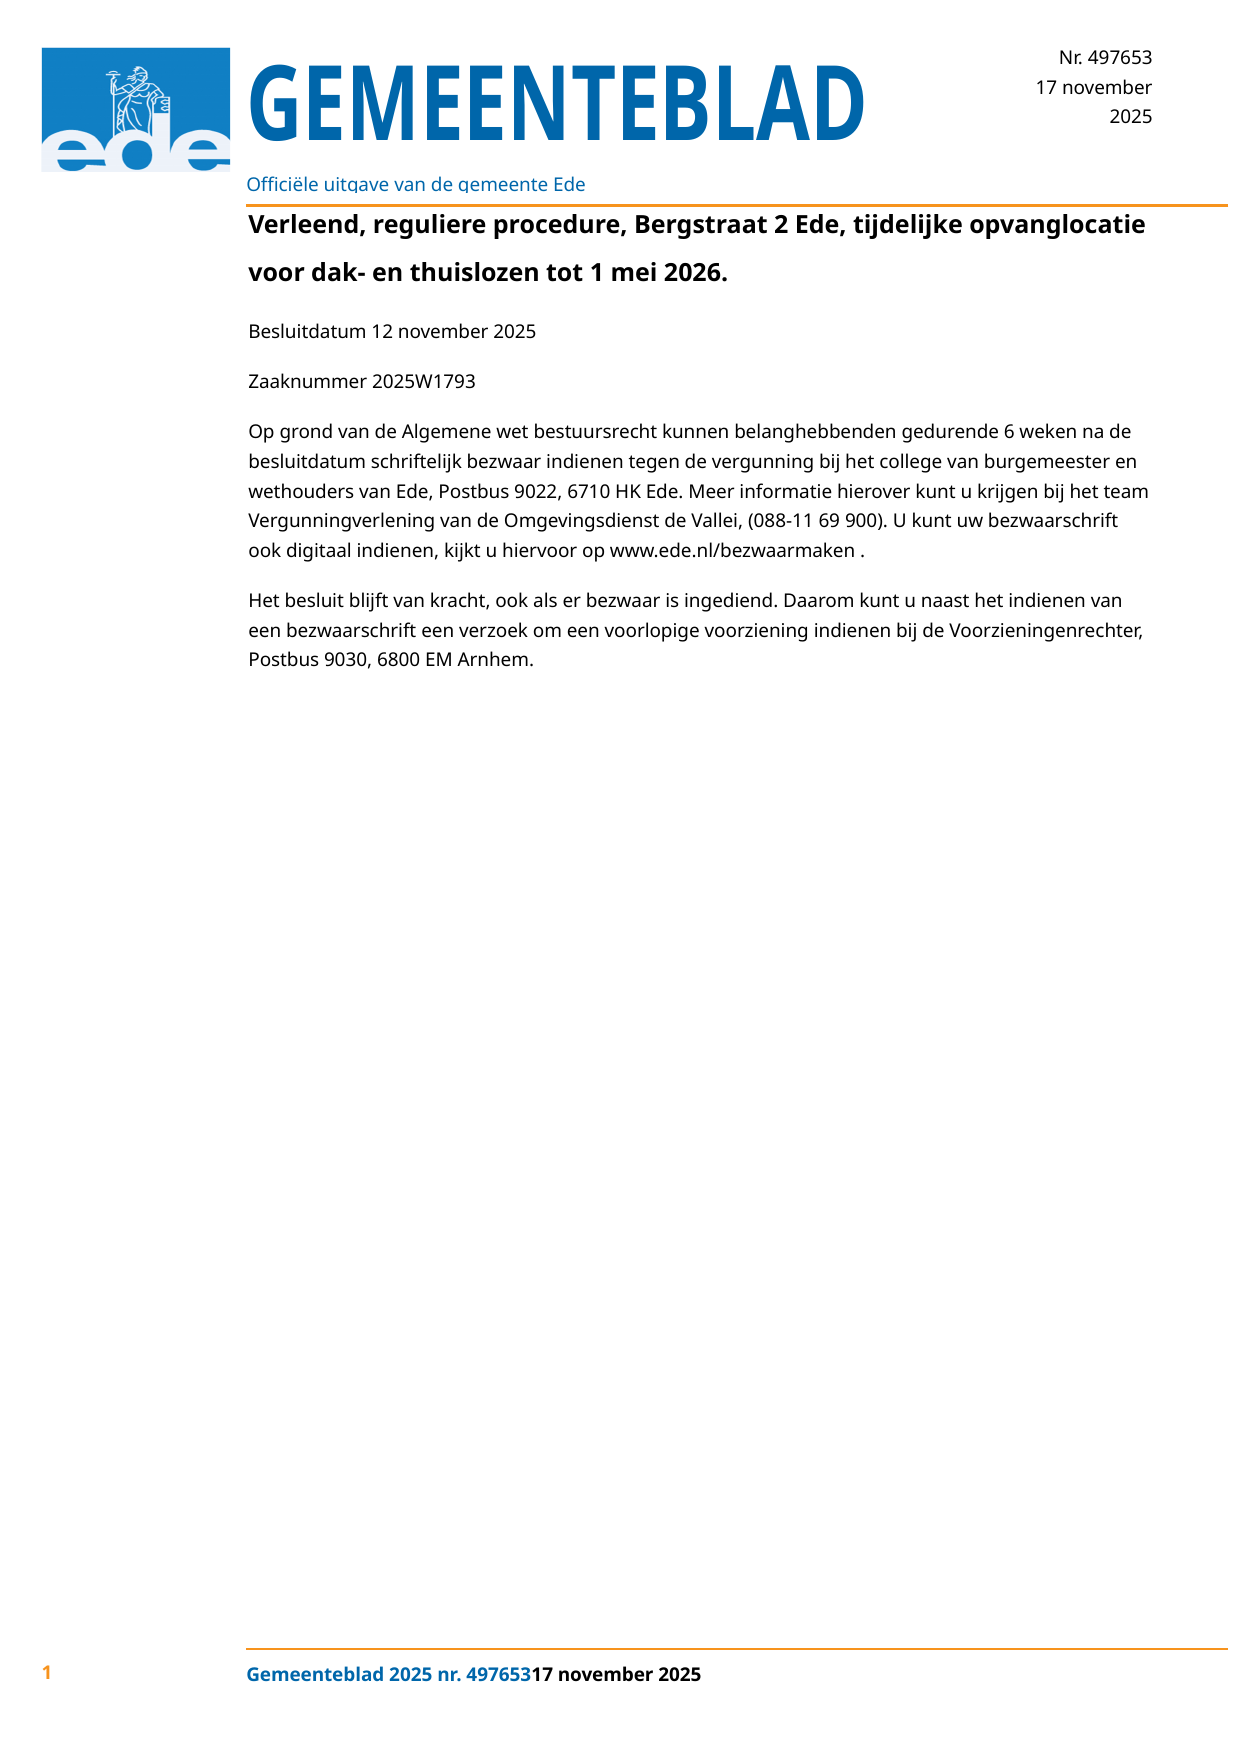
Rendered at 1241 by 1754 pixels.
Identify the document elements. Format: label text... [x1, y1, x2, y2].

text Het besluit blijft van kracht, ook als er bezwaar is ingediend. Daarom kunt u naast het indienen van een bezwaarschrift een verzoek om een voorlopige voorziening indienen bij de Voorzieningenrechter, Postbus 9030, 6800 EM Arnhem. [248, 587, 1152, 672]
picture [41, 47, 231, 172]
text Op grond van de Algemene wet bestuursrecht kunnen belanghebbenden gedurende 6 weken na de besluitdatum schriftelijk bezwaar indienen tegen de vergunning bij het college van burgemeester en wethouders van Ede, Postbus 9022, 6710 HK Ede. Meer informatie hierover kunt u krijgen bij het team Vergunningverlening van de Omgevingsdienst de Vallei, (088-11 69 900). U kunt uw bezwaarschrift ook digitaal indienen, kijkt u hiervoor op www.ede.nl/bezwaarmaken . [248, 419, 1152, 563]
text Besluitdatum 12 november 2025 [248, 318, 1152, 344]
text Zaaknummer 2025W1793 [248, 368, 1152, 394]
text Verleend, reguliere procedure, Bergstraat 2 Ede, tijdelijke opvanglocatie voor dak- en thuislozen tot 1 mei 2026. [248, 207, 1152, 288]
